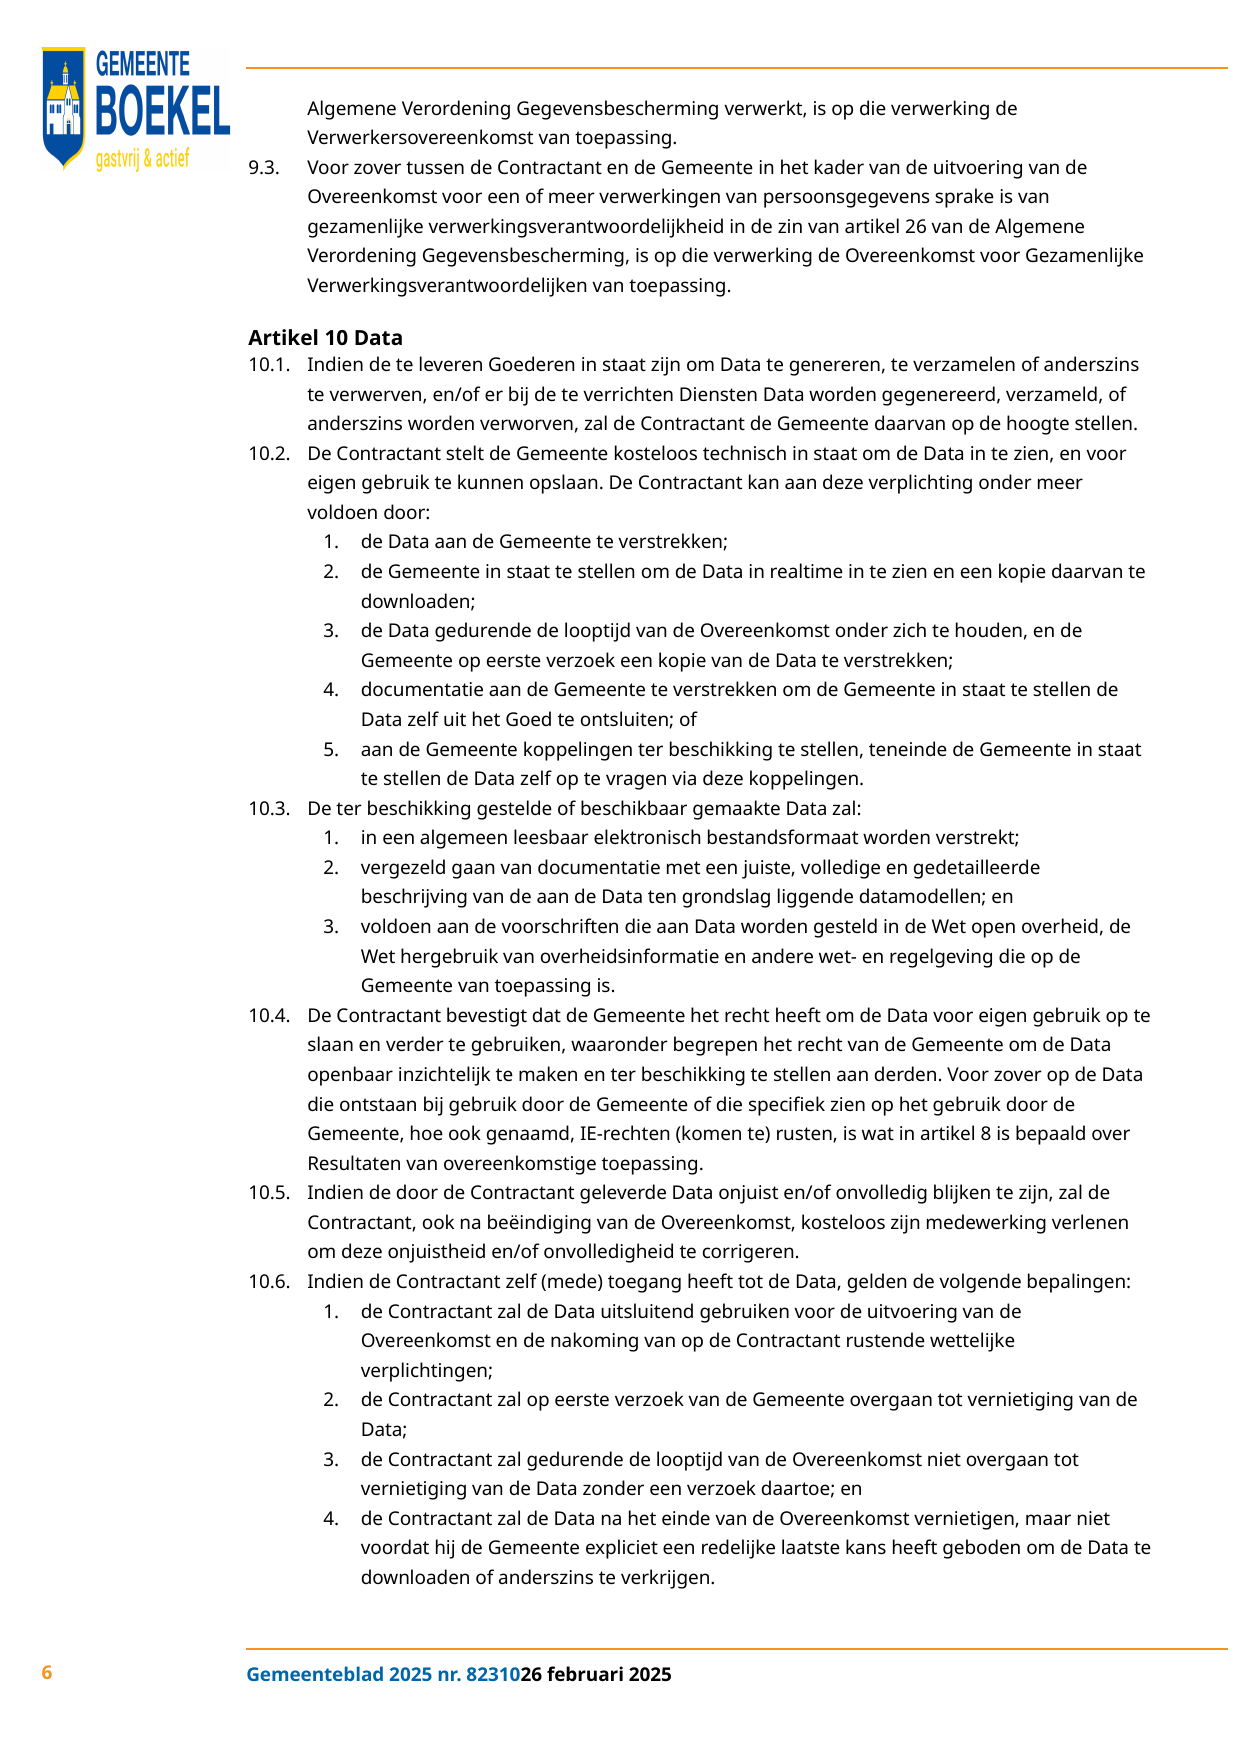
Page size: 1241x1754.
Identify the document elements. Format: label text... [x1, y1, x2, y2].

list De Contractant stelt de Gemeente kosteloos technisch in staat om de Data in te zien, en voor eigen gebruik te kunnen opslaan. De Contractant kan aan deze verplichting onder meer voldoen door: [248, 440, 1152, 525]
list Voor zover tussen de Contractant en de Gemeente in het kader van de uitvoering van de Overeenkomst voor een of meer verwerkingen van persoonsgegevens sprake is van gezamenlijke verwerkingsverantwoordelijkheid in de zin van artikel 26 van de Algemene Verordening Gegevensbescherming, is op die verwerking de Overeenkomst voor Gezamenlijke Verwerkingsverantwoordelijken van toepassing. [248, 154, 1152, 298]
list aan de Gemeente koppelingen ter beschikking te stellen, teneinde de Gemeente in staat te stellen de Data zelf op te vragen via deze koppelingen. [323, 736, 1152, 791]
list de Contractant zal de Data na het einde van de Overeenkomst vernietigen, maar niet voordat hij de Gemeente expliciet een redelijke laatste kans heeft geboden om de Data te downloaden of anderszins te verkrijgen. [323, 1505, 1152, 1590]
list Algemene Verordening Gegevensbescherming verwerkt, is op die verwerking de Verwerkersovereenkomst van toepassing. [248, 95, 1152, 150]
list de Gemeente in staat te stellen om de Data in realtime in te zien en een kopie daarvan te downloaden; [323, 558, 1152, 613]
list in een algemeen leesbaar elektronisch bestandsformaat worden verstrekt; [323, 824, 1152, 850]
list de Contractant zal gedurende de looptijd van de Overeenkomst niet overgaan tot vernietiging van de Data zonder een verzoek daartoe; en [323, 1446, 1152, 1501]
list De ter beschikking gestelde of beschikbaar gemaakte Data zal: [248, 795, 1152, 821]
list Indien de te leveren Goederen in staat zijn om Data te genereren, te verzamelen of anderszins te verwerven, en/of er bij de te verrichten Diensten Data worden gegenereerd, verzameld, of anderszins worden verworven, zal de Contractant de Gemeente daarvan op de hoogte stellen. [248, 351, 1152, 436]
list documentatie aan de Gemeente te verstrekken om de Gemeente in staat te stellen de Data zelf uit het Goed te ontsluiten; of [323, 677, 1152, 732]
list De Contractant bevestigt dat de Gemeente het recht heeft om de Data voor eigen gebruik op te slaan en verder te gebruiken, waaronder begrepen het recht van de Gemeente om de Data openbaar inzichtelijk te maken en ter beschikking te stellen aan derden. Voor zover op de Data die ontstaan bij gebruik door de Gemeente of die specifiek zien op het gebruik door de Gemeente, hoe ook genaamd, IE-rechten (komen te) rusten, is wat in artikel 8 is bepaald over Resultaten van overeenkomstige toepassing. [248, 1002, 1152, 1176]
list Indien de Contractant zelf (mede) toegang heeft tot de Data, gelden de volgende bepalingen: [248, 1268, 1152, 1294]
list voldoen aan de voorschriften die aan Data worden gesteld in de Wet open overheid, de Wet hergebruik van overheidsinformatie en andere wet- en regelgeving die op de Gemeente van toepassing is. [323, 913, 1152, 998]
text Artikel 10 Data [248, 323, 1152, 351]
list Indien de door de Contractant geleverde Data onjuist en/of onvolledig blijken te zijn, zal de Contractant, ook na beëindiging van de Overeenkomst, kosteloos zijn medewerking verlenen om deze onjuistheid en/of onvolledigheid te corrigeren. [248, 1179, 1152, 1264]
list de Data aan de Gemeente te verstrekken; [323, 529, 1152, 554]
list de Data gedurende de looptijd van de Overeenkomst onder zich te houden, en de Gemeente op eerste verzoek een kopie van de Data te verstrekken; [323, 617, 1152, 673]
list vergezeld gaan van documentatie met een juiste, volledige en gedetailleerde beschrijving van de aan de Data ten grondslag liggende datamodellen; en [323, 854, 1152, 909]
picture [41, 47, 231, 172]
list de Contractant zal de Data uitsluitend gebruiken voor de uitvoering van de Overeenkomst en de nakoming van op de Contractant rustende wettelijke verplichtingen; [323, 1298, 1152, 1383]
list de Contractant zal op eerste verzoek van de Gemeente overgaan tot vernietiging van de Data; [323, 1387, 1152, 1442]
